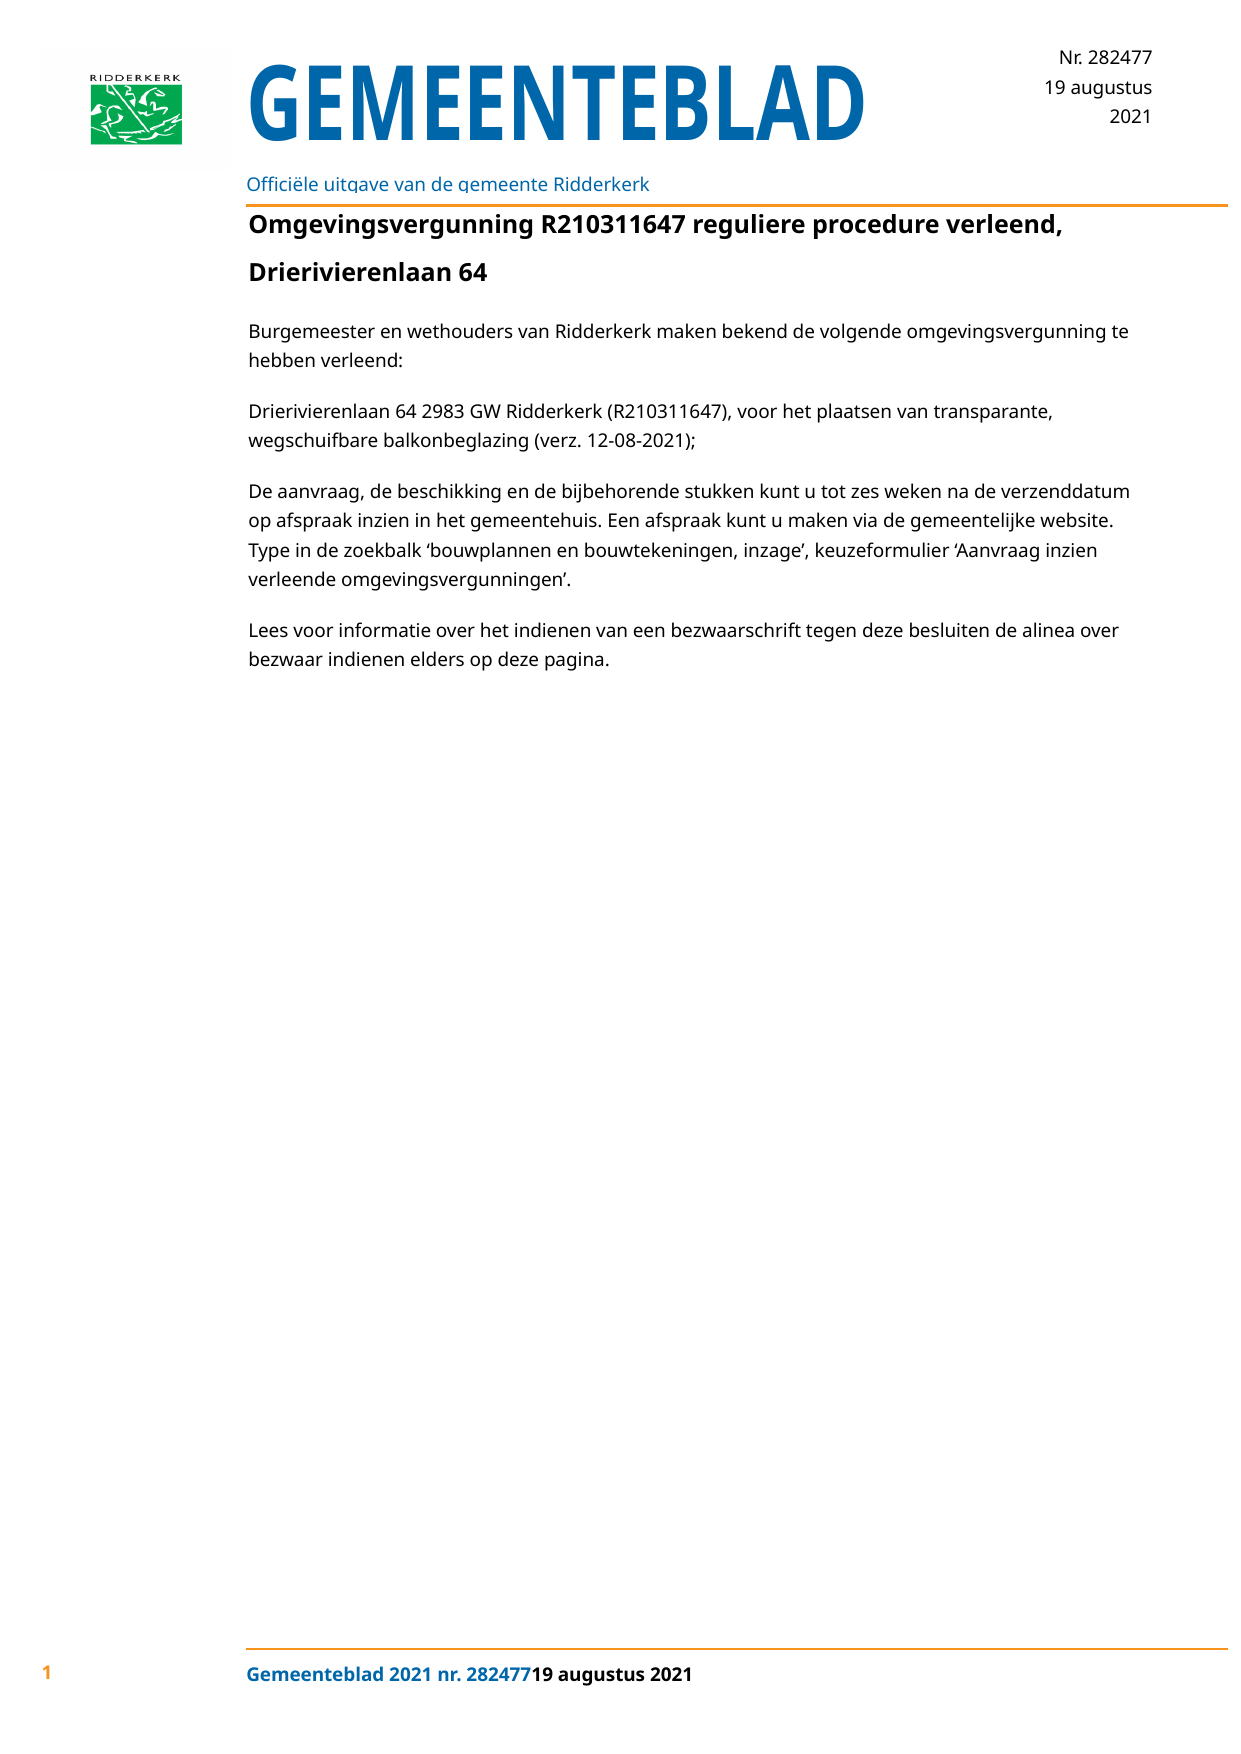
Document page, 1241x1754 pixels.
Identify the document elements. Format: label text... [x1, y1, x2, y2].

text Burgemeester en wethouders van Ridderkerk maken bekend de volgende omgevingsvergunning te hebben verleend: [248, 318, 1152, 373]
text Drierivierenlaan 64 2983 GW Ridderkerk (R210311647), voor het plaatsen van transparante, wegschuifbare balkonbeglazing (verz. 12-08-2021); [248, 398, 1152, 453]
text Lees voor informatie over het indienen van een bezwaarschrift tegen deze besluiten de alinea over bezwaar indienen elders op deze pagina. [248, 617, 1152, 672]
text Omgevingsvergunning R210311647 reguliere procedure verleend, Drierivierenlaan 64 [248, 207, 1152, 288]
picture [41, 47, 231, 172]
text De aanvraag, de beschikking en de bijbehorende stukken kunt u tot zes weken na de verzenddatum op afspraak inzien in het gemeentehuis. Een afspraak kunt u maken via de gemeentelijke website. Type in de zoekbalk ‘bouwplannen en bouwtekeningen, inzage’, keuzeformulier ‘Aanvraag inzien verleende omgevingsvergunningen’. [248, 478, 1152, 592]
